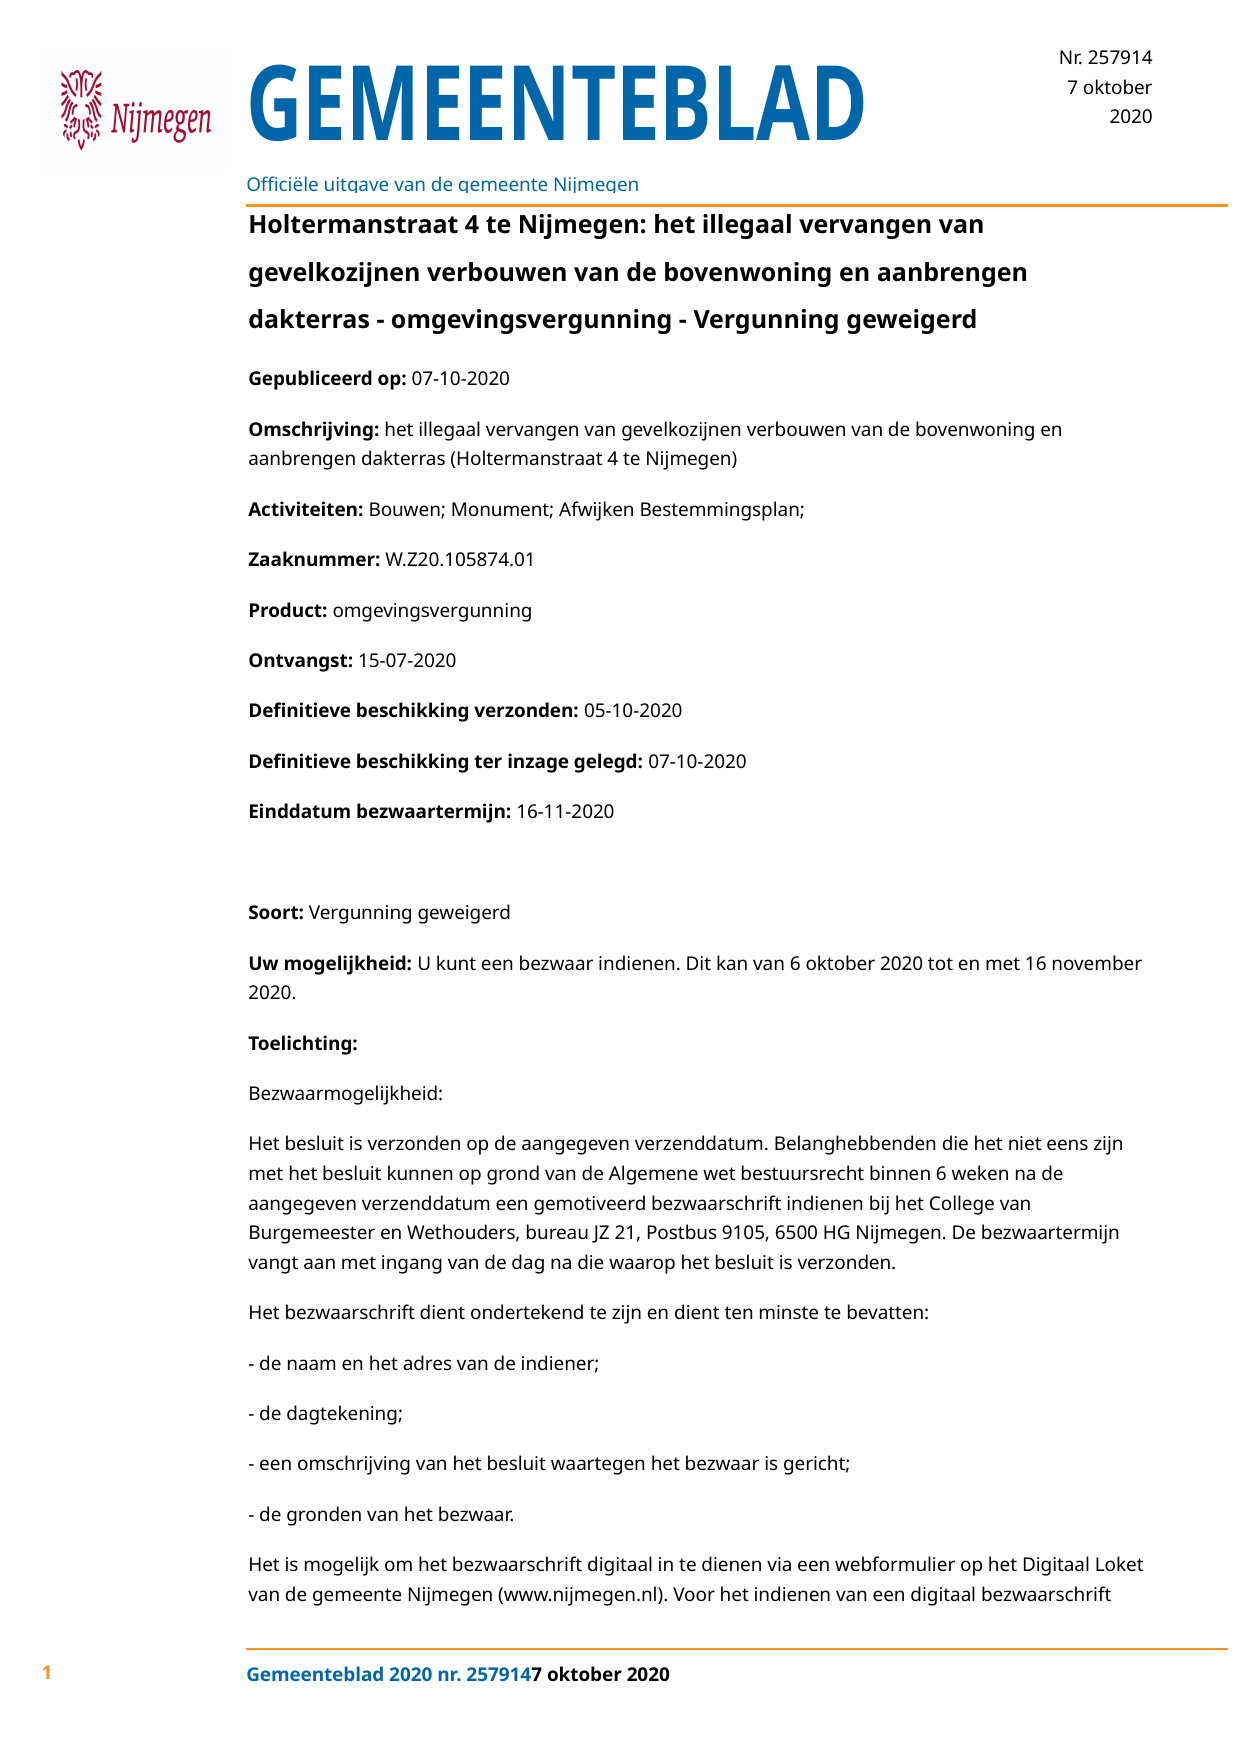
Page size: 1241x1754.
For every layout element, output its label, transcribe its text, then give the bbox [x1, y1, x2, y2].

text Toelichting: [248, 1030, 1152, 1055]
text - de dagtekening; [248, 1400, 1152, 1426]
text Omschrijving: het illegaal vervangen van gevelkozijnen verbouwen van de bovenwoning en aanbrengen dakterras (Holtermanstraat 4 te Nijmegen) [248, 416, 1152, 471]
text Gepubliceerd op: 07-10-2020 [248, 366, 1152, 391]
text Definitieve beschikking verzonden: 05-10-2020 [248, 698, 1152, 723]
text Einddatum bezwaartermijn: 16-11-2020 [248, 798, 1152, 824]
text Zaaknummer: W.Z20.105874.01 [248, 546, 1152, 572]
picture [41, 47, 231, 172]
text - de naam en het adres van de indiener; [248, 1350, 1152, 1375]
text Uw mogelijkheid: U kunt een bezwaar indienen. Dit kan van 6 oktober 2020 tot en met 16 november 2020. [248, 950, 1152, 1005]
text - de gronden van het bezwaar. [248, 1501, 1152, 1527]
text Het is mogelijk om het bezwaarschrift digitaal in te dienen via een webformulier op het Digitaal Loket van de gemeente Nijmegen (www.nijmegen.nl). Voor het indienen van een digitaal bezwaarschrift [248, 1551, 1152, 1607]
text Soort: Vergunning geweigerd [248, 899, 1152, 925]
text Definitieve beschikking ter inzage gelegd: 07-10-2020 [248, 748, 1152, 774]
text - een omschrijving van het besluit waartegen het bezwaar is gericht; [248, 1451, 1152, 1476]
text Bezwaarmogelijkheid: [248, 1080, 1152, 1106]
text Het besluit is verzonden op de aangegeven verzenddatum. Belanghebbenden die het niet eens zijn met het besluit kunnen op grond van de Algemene wet bestuursrecht binnen 6 weken na de aangegeven verzenddatum een gemotiveerd bezwaarschrift indienen bij het College van Burgemeester en Wethouders, bureau JZ 21, Postbus 9105, 6500 HG Nijmegen. De bezwaartermijn vangt aan met ingang van de dag na die waarop het besluit is verzonden. [248, 1131, 1152, 1274]
text Activiteiten: Bouwen; Monument; Afwijken Bestemmingsplan; [248, 496, 1152, 522]
text Holtermanstraat 4 te Nijmegen: het illegaal vervangen van gevelkozijnen verbouwen van de bovenwoning en aanbrengen dakterras - omgevingsvergunning - Vergunning geweigerd [248, 207, 1152, 336]
text Het bezwaarschrift dient ondertekend te zijn en dient ten minste te bevatten: [248, 1299, 1152, 1325]
text Ontvangst: 15-07-2020 [248, 647, 1152, 673]
text Product: omgevingsvergunning [248, 597, 1152, 622]
